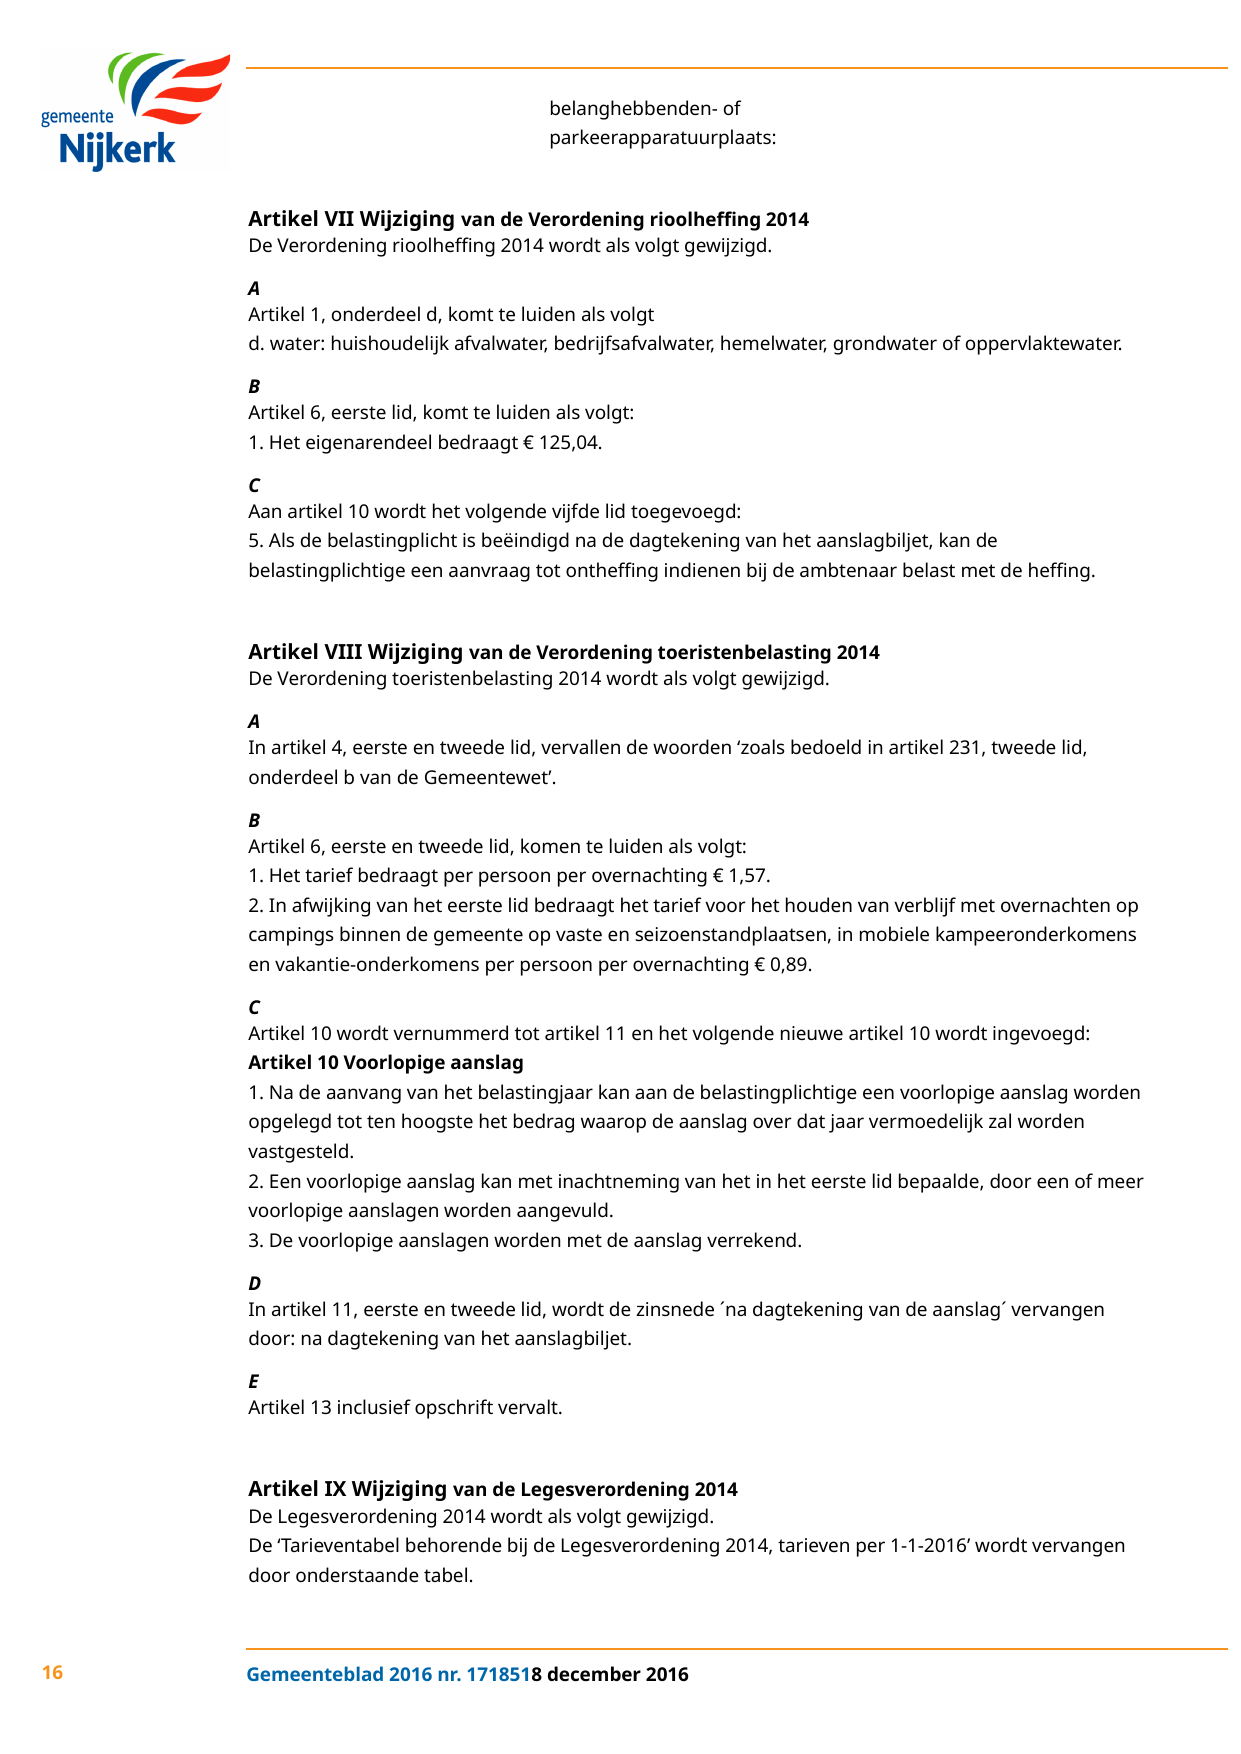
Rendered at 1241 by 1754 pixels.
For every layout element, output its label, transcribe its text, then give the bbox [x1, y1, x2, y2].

text Artikel 10 wordt vernummerd tot artikel 11 en het volgende nieuwe artikel 10 wordt ingevoegd: [248, 1020, 1152, 1046]
text B [248, 374, 1152, 399]
text 2. In afwijking van het eerste lid bedraagt het tarief voor het houden van verblijf met overnachten op campings binnen de gemeente op vaste en seizoenstandplaatsen, in mobiele kampeeronderkomens en vakantie-onderkomens per persoon per overnachting € 0,89. [248, 892, 1152, 977]
text D [248, 1270, 1152, 1296]
text 1. Het tarief bedraagt per persoon per overnachting € 1,57. [248, 862, 1152, 888]
text A [248, 275, 1152, 301]
table_cell belanghebbenden- of parkeerapparatuurplaats: [549, 95, 850, 150]
text Artikel 13 inclusief opschrift vervalt. [248, 1394, 1152, 1420]
text Artikel IX Wijziging van de Legesverordening 2014 [248, 1474, 1152, 1503]
text Artikel 10 Voorlopige aanslag [248, 1049, 1152, 1075]
table_cell [248, 95, 549, 150]
text 5. Als de belastingplicht is beëindigd na de dagtekening van het aanslagbiljet, kan de belastingplichtige een aanvraag tot ontheffing indienen bij de ambtenaar belast met de heffing. [248, 527, 1152, 583]
text De ‘Tarieventabel behorende bij de Legesverordening 2014, tarieven per 1-1-2016’ wordt vervangen door onderstaande tabel. [248, 1532, 1152, 1588]
text De Verordening rioolheffing 2014 wordt als volgt gewijzigd. [248, 232, 1152, 258]
text Artikel 6, eerste lid, komt te luiden als volgt: [248, 399, 1152, 425]
text d. water: huishoudelijk afvalwater, bedrijfsafvalwater, hemelwater, grondwater of oppervlaktewater. [248, 331, 1152, 356]
text In artikel 4, eerste en tweede lid, vervallen de woorden ‘zoals bedoeld in artikel 231, tweede lid, onderdeel b van de Gemeentewet’. [248, 734, 1152, 790]
picture [41, 47, 231, 172]
text C [248, 994, 1152, 1020]
text Artikel 1, onderdeel d, komt te luiden als volgt [248, 301, 1152, 327]
text 1. Het eigenarendeel bedraagt € 125,04. [248, 429, 1152, 455]
text 2. Een voorlopige aanslag kan met inachtneming van het in het eerste lid bepaalde, door een of meer voorlopige aanslagen worden aangevuld. [248, 1168, 1152, 1223]
text De Verordening toeristenbelasting 2014 wordt als volgt gewijzigd. [248, 666, 1152, 691]
text Artikel VIII Wijziging van de Verordening toeristenbelasting 2014 [248, 637, 1152, 666]
text In artikel 11, eerste en tweede lid, wordt de zinsnede ´na dagtekening van de aanslag´ vervangen door: na dagtekening van het aanslagbiljet. [248, 1296, 1152, 1351]
text De Legesverordening 2014 wordt als volgt gewijzigd. [248, 1503, 1152, 1528]
text C [248, 472, 1152, 498]
text 1. Na de aanvang van het belastingjaar kan aan de belastingplichtige een voorlopige aanslag worden opgelegd tot ten hoogste het bedrag waarop de aanslag over dat jaar vermoedelijk zal worden vastgesteld. [248, 1079, 1152, 1164]
text A [248, 709, 1152, 734]
text Artikel 6, eerste en tweede lid, komen te luiden als volgt: [248, 833, 1152, 858]
text Aan artikel 10 wordt het volgende vijfde lid toegevoegd: [248, 498, 1152, 524]
text 3. De voorlopige aanslagen worden met de aanslag verrekend. [248, 1227, 1152, 1253]
text B [248, 807, 1152, 833]
text E [248, 1369, 1152, 1394]
text Artikel VII Wijziging van de Verordening rioolheffing 2014 [248, 204, 1152, 232]
table_cell [850, 95, 1152, 150]
